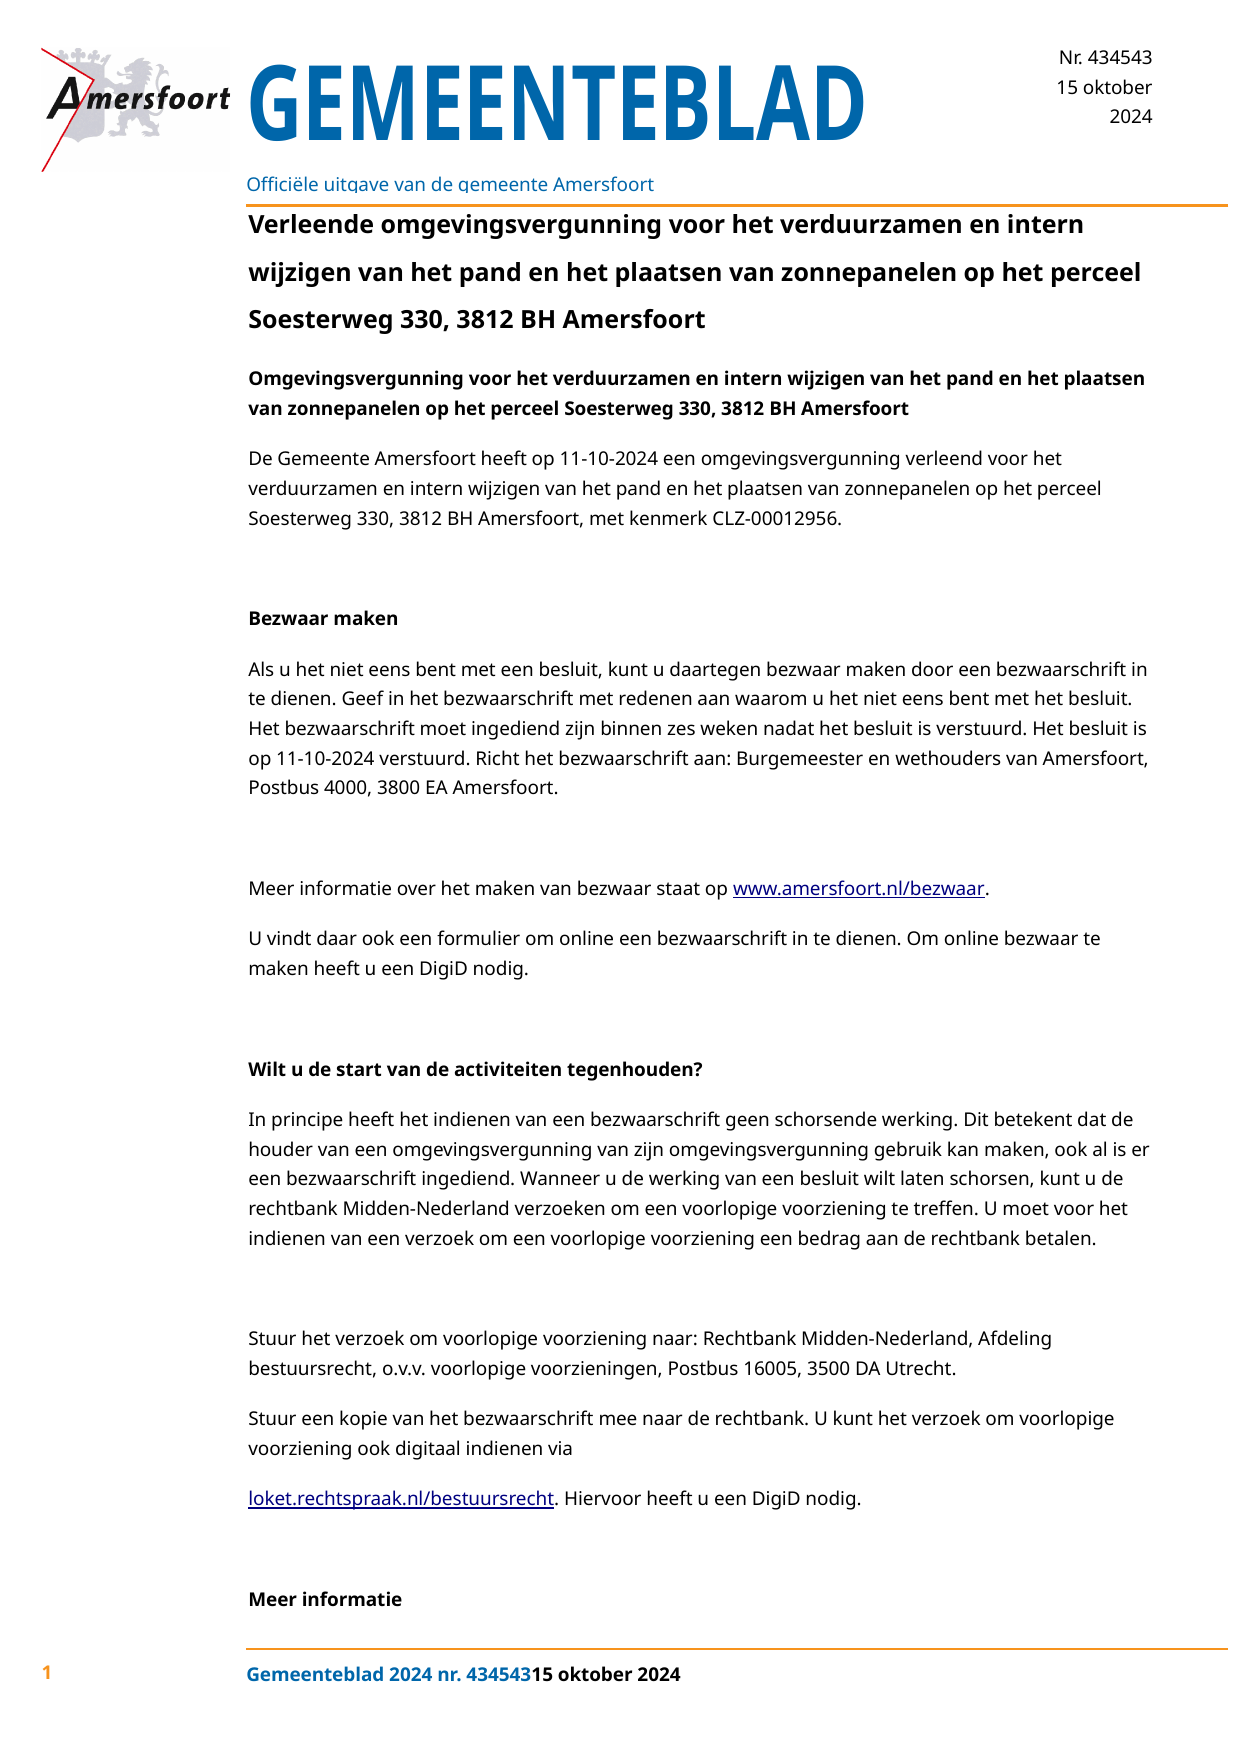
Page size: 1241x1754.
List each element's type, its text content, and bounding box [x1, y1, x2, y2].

text Stuur het verzoek om voorlopige voorziening naar: Rechtbank Midden-Nederland, Afdeling bestuursrecht, o.v.v. voorlopige voorzieningen, Postbus 16005, 3500 DA Utrecht. [248, 1326, 1152, 1381]
text Meer informatie over het maken van bezwaar staat op www.amersfoort.nl/bezwaar. [248, 875, 1152, 901]
picture [41, 47, 231, 172]
text Als u het niet eens bent met een besluit, kunt u daartegen bezwaar maken door een bezwaarschrift in te dienen. Geef in het bezwaarschrift met redenen aan waarom u het niet eens bent met het besluit. Het bezwaarschrift moet ingediend zijn binnen zes weken nadat het besluit is verstuurd. Het besluit is op 11-10-2024 verstuurd. Richt het bezwaarschrift aan: Burgemeester en wethouders van Amersfoort, Postbus 4000, 3800 EA Amersfoort. [248, 656, 1152, 800]
text loket.rechtspraak.nl/bestuursrecht. Hiervoor heeft u een DigiD nodig. [248, 1486, 1152, 1511]
text De Gemeente Amersfoort heeft op 11-10-2024 een omgevingsvergunning verleend voor het verduurzamen en intern wijzigen van het pand en het plaatsen van zonnepanelen op het perceel Soesterweg 330, 3812 BH Amersfoort, met kenmerk CLZ-00012956. [248, 446, 1152, 530]
text In principe heeft het indienen van een bezwaarschrift geen schorsende werking. Dit betekent dat de houder van een omgevingsvergunning van zijn omgevingsvergunning gebruik kan maken, ook al is er een bezwaarschrift ingediend. Wanneer u de werking van een besluit wilt laten schorsen, kunt u de rechtbank Midden-Nederland verzoeken om een voorlopige voorziening te treffen. U moet voor het indienen van een verzoek om een voorlopige voorziening een bedrag aan de rechtbank betalen. [248, 1106, 1152, 1250]
text Omgevingsvergunning voor het verduurzamen en intern wijzigen van het pand en het plaatsen van zonnepanelen op het perceel Soesterweg 330, 3812 BH Amersfoort [248, 366, 1152, 421]
text Stuur een kopie van het bezwaarschrift mee naar de rechtbank. U kunt het verzoek om voorlopige voorziening ook digitaal indienen via [248, 1406, 1152, 1461]
text Meer informatie [248, 1586, 1152, 1612]
text Verleende omgevingsvergunning voor het verduurzamen en intern wijzigen van het pand en het plaatsen van zonnepanelen op het perceel Soesterweg 330, 3812 BH Amersfoort [248, 207, 1152, 336]
text Wilt u de start van de activiteiten tegenhouden? [248, 1056, 1152, 1082]
text Bezwaar maken [248, 606, 1152, 631]
text U vindt daar ook een formulier om online een bezwaarschrift in te dienen. Om online bezwaar te maken heeft u een DigiD nodig. [248, 926, 1152, 981]
